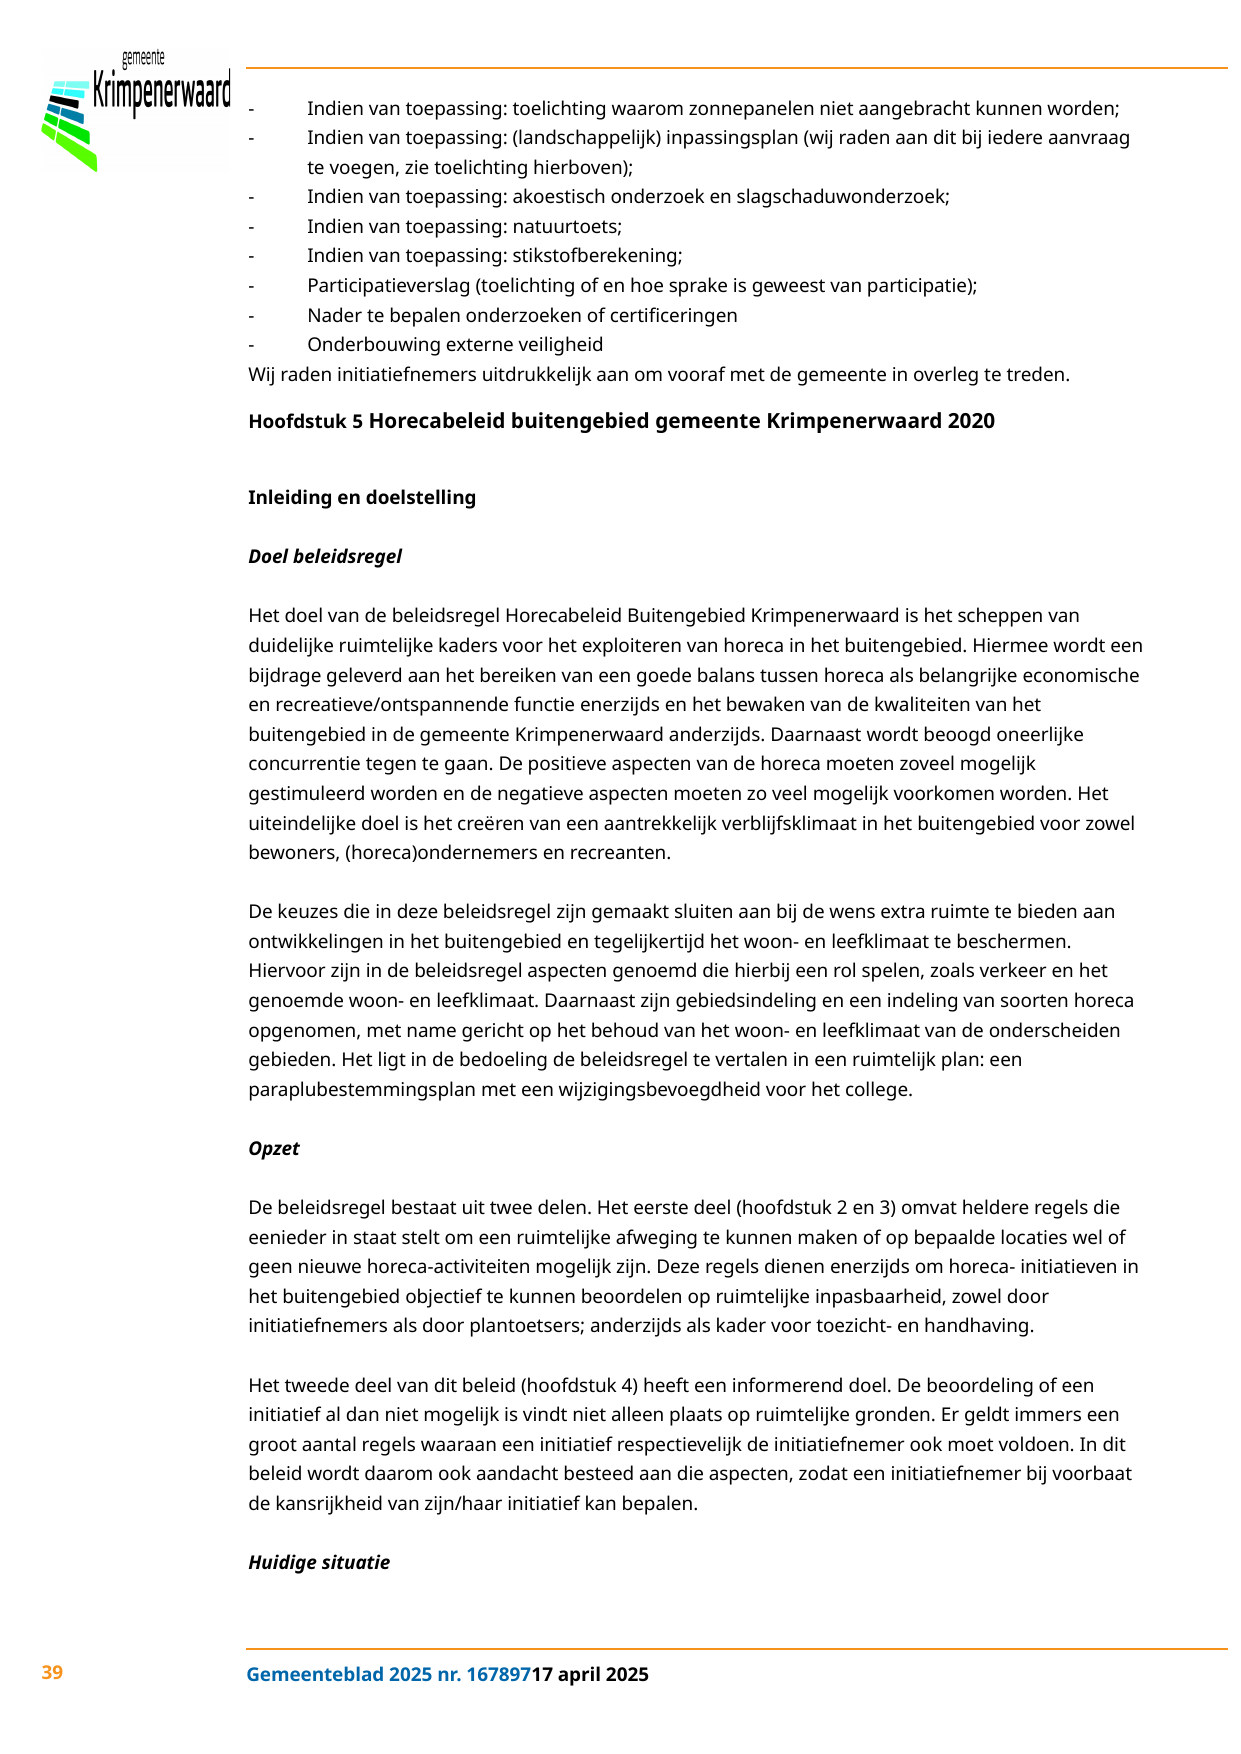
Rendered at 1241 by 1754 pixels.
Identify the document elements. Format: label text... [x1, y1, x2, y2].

text Huidige situatie [248, 1549, 1152, 1575]
text Het tweede deel van dit beleid (hoofdstuk 4) heeft een informerend doel. De beoordeling of een initiatief al dan niet mogelijk is vindt niet alleen plaats op ruimtelijke gronden. Er geldt immers een groot aantal regels waaraan een initiatief respectievelijk de initiatiefnemer ook moet voldoen. In dit beleid wordt daarom ook aandacht besteed aan die aspecten, zodat een initiatiefnemer bij voorbaat de kansrijkheid van zijn/haar initiatief kan bepalen. [248, 1372, 1152, 1516]
list Participatieverslag (toelichting of en hoe sprake is geweest van participatie); [248, 272, 1152, 298]
list Onderbouwing externe veiligheid [248, 331, 1152, 357]
list Indien van toepassing: (landschappelijk) inpassingsplan (wij raden aan dit bij iedere aanvraag te voegen, zie toelichting hierboven); [248, 124, 1152, 180]
list Indien van toepassing: natuurtoets; [248, 213, 1152, 239]
text Inleiding en doelstelling [248, 484, 1152, 510]
text Hoofdstuk 5 Horecabeleid buitengebied gemeente Krimpenerwaard 2020 [248, 407, 1152, 435]
text Doel beleidsregel [248, 543, 1152, 569]
text De beleidsregel bestaat uit twee delen. Het eerste deel (hoofdstuk 2 en 3) omvat heldere regels die eenieder in staat stelt om een ruimtelijke afweging te kunnen maken of op bepaalde locaties wel of geen nieuwe horeca-activiteiten mogelijk zijn. Deze regels dienen enerzijds om horeca- initiatieven in het buitengebied objectief te kunnen beoordelen op ruimtelijke inpasbaarheid, zowel door initiatiefnemers als door plantoetsers; anderzijds als kader voor toezicht- en handhaving. [248, 1194, 1152, 1338]
text Het doel van de beleidsregel Horecabeleid Buitengebied Krimpenerwaard is het scheppen van duidelijke ruimtelijke kaders voor het exploiteren van horeca in het buitengebied. Hiermee wordt een bijdrage geleverd aan het bereiken van een goede balans tussen horeca als belangrijke economische en recreatieve/ontspannende functie enerzijds en het bewaken van de kwaliteiten van het buitengebied in de gemeente Krimpenerwaard anderzijds. Daarnaast wordt beoogd oneerlijke concurrentie tegen te gaan. De positieve aspecten van de horeca moeten zoveel mogelijk gestimuleerd worden en de negatieve aspecten moeten zo veel mogelijk voorkomen worden. Het uiteindelijke doel is het creëren van een aantrekkelijk verblijfsklimaat in het buitengebied voor zowel bewoners, (horeca)ondernemers en recreanten. [248, 603, 1152, 865]
picture [41, 47, 231, 172]
text Wij raden initiatiefnemers uitdrukkelijk aan om vooraf met de gemeente in overleg te treden. [248, 361, 1152, 387]
list Nader te bepalen onderzoeken of certificeringen [248, 302, 1152, 328]
text De keuzes die in deze beleidsregel zijn gemaakt sluiten aan bij de wens extra ruimte te bieden aan ontwikkelingen in het buitengebied en tegelijkertijd het woon- en leefklimaat te beschermen. Hiervoor zijn in de beleidsregel aspecten genoemd die hierbij een rol spelen, zoals verkeer en het genoemde woon- en leefklimaat. Daarnaast zijn gebiedsindeling en een indeling van soorten horeca opgenomen, met name gericht op het behoud van het woon- en leefklimaat van de onderscheiden gebieden. Het ligt in de bedoeling de beleidsregel te vertalen in een ruimtelijk plan: een paraplubestemmingsplan met een wijzigingsbevoegdheid voor het college. [248, 898, 1152, 1102]
text Opzet [248, 1135, 1152, 1161]
list Indien van toepassing: akoestisch onderzoek en slagschaduwonderzoek; [248, 183, 1152, 209]
list Indien van toepassing: toelichting waarom zonnepanelen niet aangebracht kunnen worden; [248, 95, 1152, 121]
list Indien van toepassing: stikstofberekening; [248, 243, 1152, 268]
